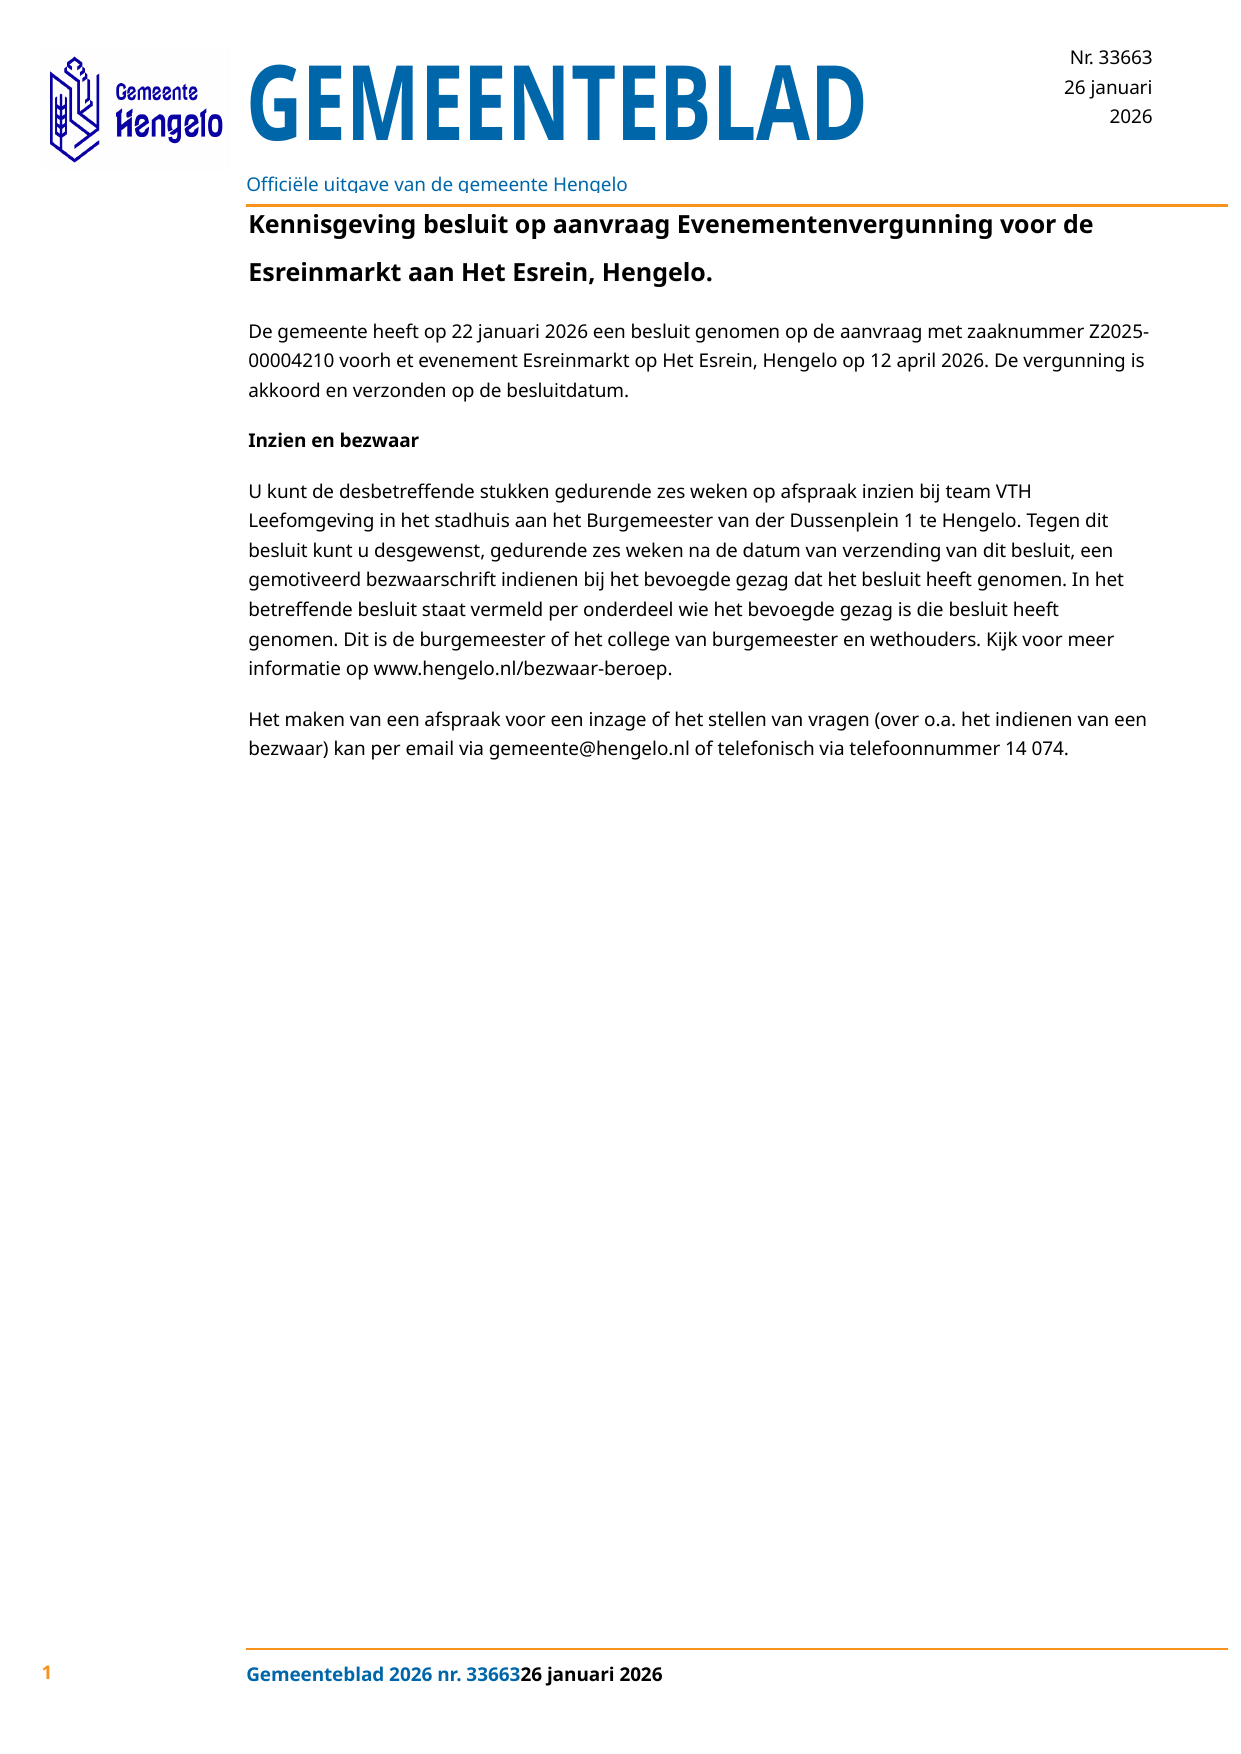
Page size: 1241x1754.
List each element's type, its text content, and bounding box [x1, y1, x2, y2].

text Het maken van een afspraak voor een inzage of het stellen van vragen (over o.a. het indienen van een bezwaar) kan per email via gemeente@hengelo.nl of telefonisch via telefoonnummer 14 074. [248, 706, 1152, 761]
text Kennisgeving besluit op aanvraag Evenementenvergunning voor de Esreinmarkt aan Het Esrein, Hengelo. [248, 207, 1152, 288]
picture [41, 47, 231, 172]
text U kunt de desbetreffende stukken gedurende zes weken op afspraak inzien bij team VTH Leefomgeving in het stadhuis aan het Burgemeester van der Dussenplein 1 te Hengelo. Tegen dit besluit kunt u desgewenst, gedurende zes weken na de datum van verzending van dit besluit, een gemotiveerd bezwaarschrift indienen bij het bevoegde gezag dat het besluit heeft genomen. In het betreffende besluit staat vermeld per onderdeel wie het bevoegde gezag is die besluit heeft genomen. Dit is de burgemeester of het college van burgemeester en wethouders. Kijk voor meer informatie op www.hengelo.nl/bezwaar-beroep. [248, 478, 1152, 681]
text De gemeente heeft op 22 januari 2026 een besluit genomen op de aanvraag met zaaknummer Z2025-00004210 voorh et evenement Esreinmarkt op Het Esrein, Hengelo op 12 april 2026. De vergunning is akkoord en verzonden op de besluitdatum. [248, 318, 1152, 403]
text Inzien en bezwaar [248, 427, 1152, 453]
